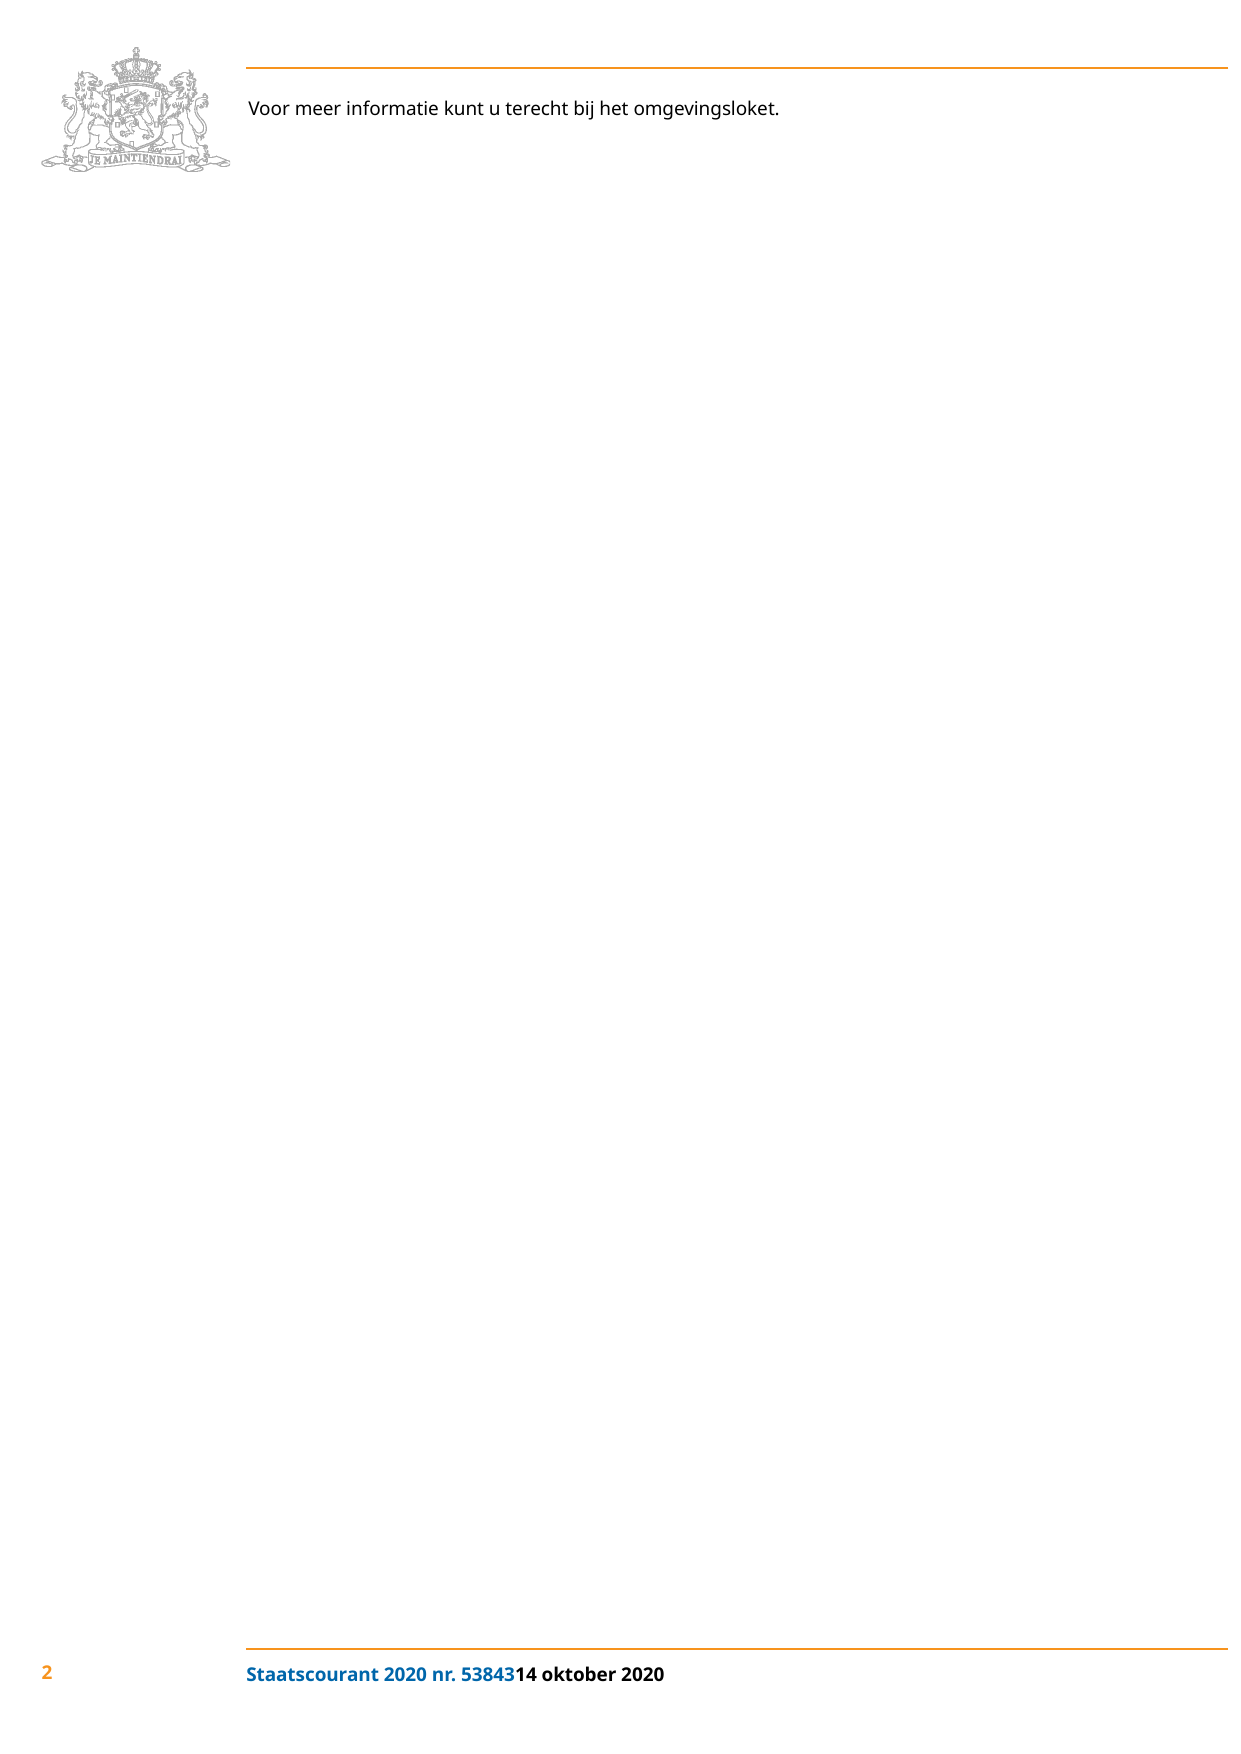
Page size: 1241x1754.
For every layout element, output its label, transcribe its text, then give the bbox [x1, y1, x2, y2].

picture [41, 47, 231, 172]
text Voor meer informatie kunt u terecht bij het omgevingsloket. [248, 95, 1152, 121]
